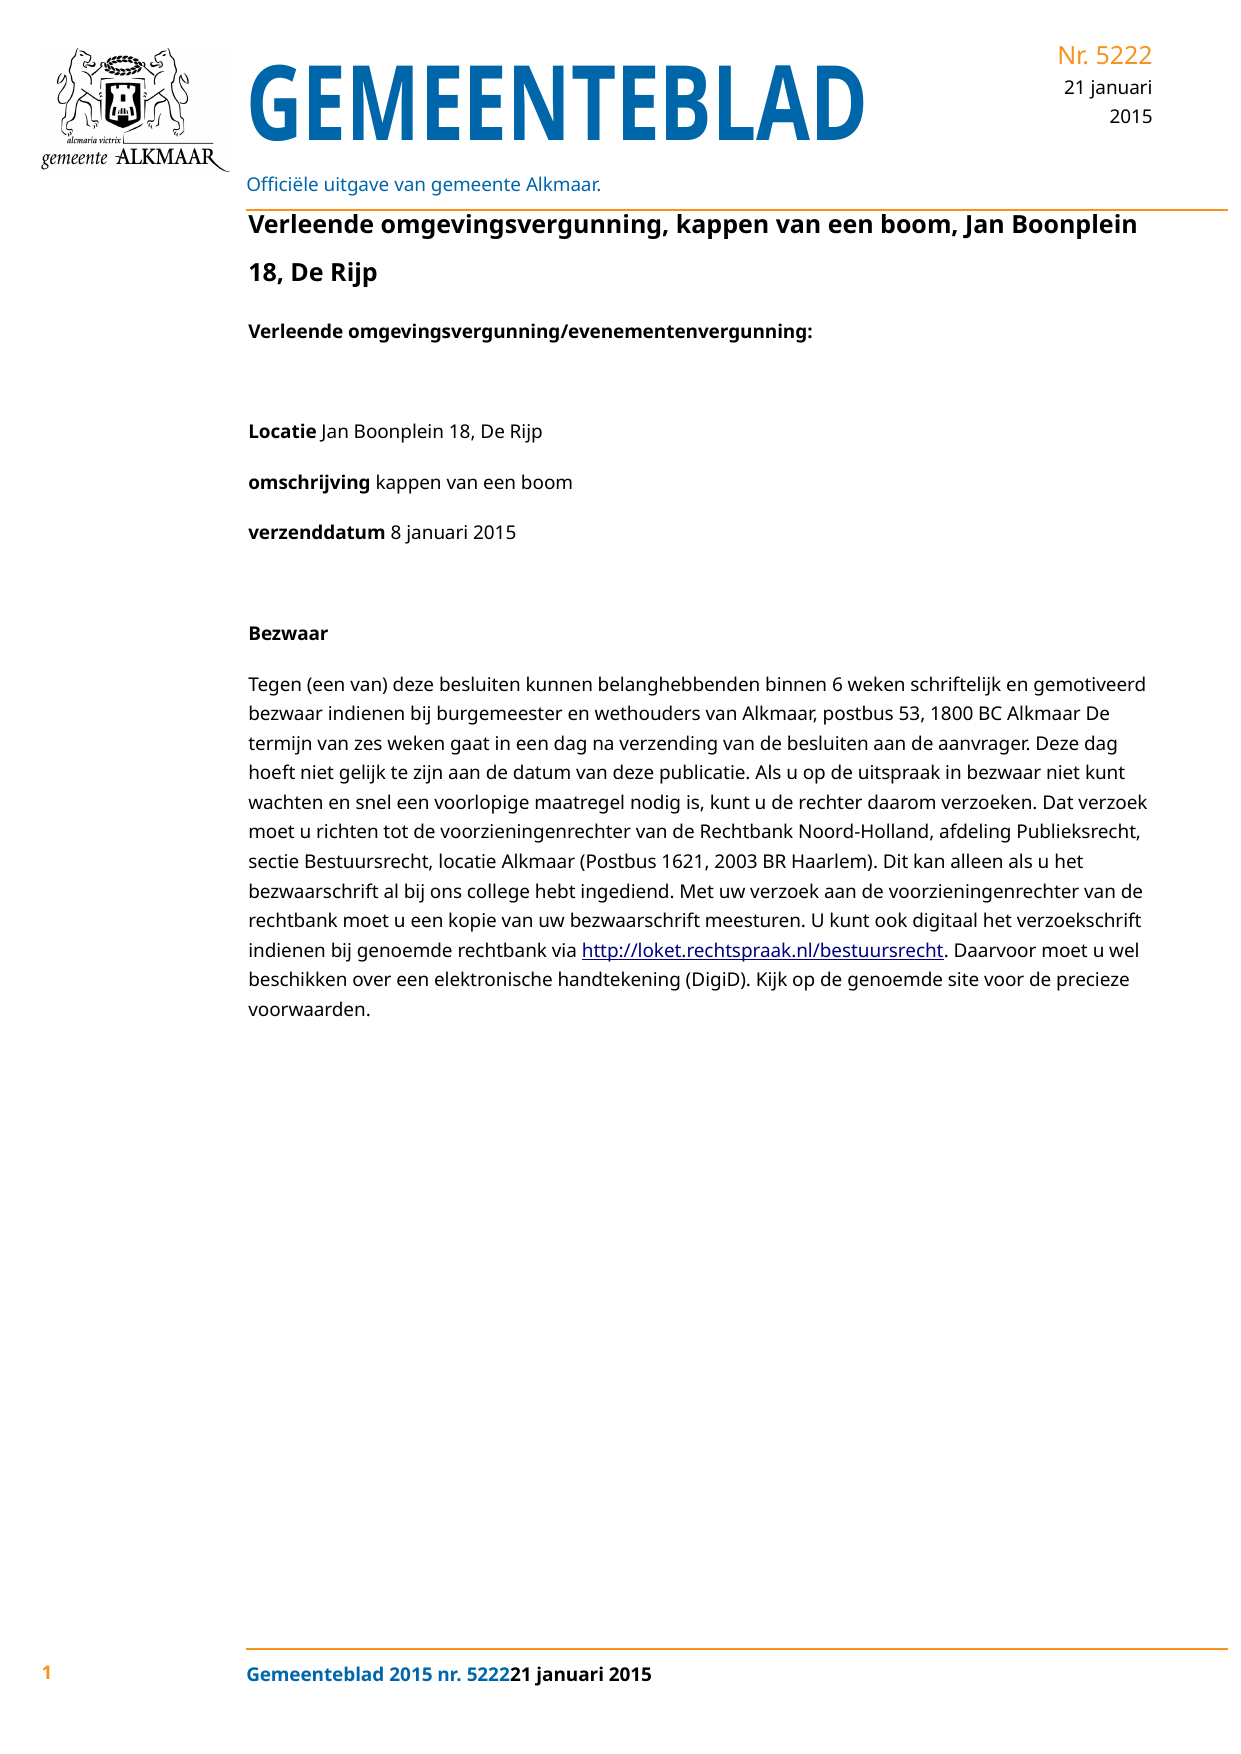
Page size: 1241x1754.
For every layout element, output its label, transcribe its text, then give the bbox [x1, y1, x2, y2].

text Verleende omgevingsvergunning, kappen van een boom, Jan Boonplein 18, De Rijp [248, 211, 1152, 288]
text Tegen (een van) deze besluiten kunnen belanghebbenden binnen 6 weken schriftelijk en gemotiveerd bezwaar indienen bij burgemeester en wethouders van Alkmaar, postbus 53, 1800 BC Alkmaar De termijn van zes weken gaat in een dag na verzending van de besluiten aan de aanvrager. Deze dag hoeft niet gelijk te zijn aan de datum van deze publicatie. Als u op de uitspraak in bezwaar niet kunt wachten en snel een voorlopige maatregel nodig is, kunt u de rechter daarom verzoeken. Dat verzoek moet u richten tot de voorzieningenrechter van de Rechtbank Noord-Holland, afdeling Publieksrecht, sectie Bestuursrecht, locatie Alkmaar (Postbus 1621, 2003 BR Haarlem). Dit kan alleen als u het bezwaarschrift al bij ons college hebt ingediend. Met uw verzoek aan de voorzieningenrechter van de rechtbank moet u een kopie van uw bezwaarschrift meesturen. U kunt ook digitaal het verzoekschrift indienen bij genoemde rechtbank via http://loket.rechtspraak.nl/bestuursrecht. Daarvoor moet u wel beschikken over een elektronische handtekening (DigiD). Kijk op de genoemde site voor de precieze voorwaarden. [248, 671, 1152, 1022]
text omschrijving kappen van een boom [248, 469, 1152, 495]
text Bezwaar [248, 620, 1152, 646]
text Verleende omgevingsvergunning/evenementenvergunning: [248, 318, 1152, 344]
text Locatie Jan Boonplein 18, De Rijp [248, 419, 1152, 444]
text verzenddatum 8 januari 2015 [248, 519, 1152, 545]
picture [41, 47, 231, 172]
